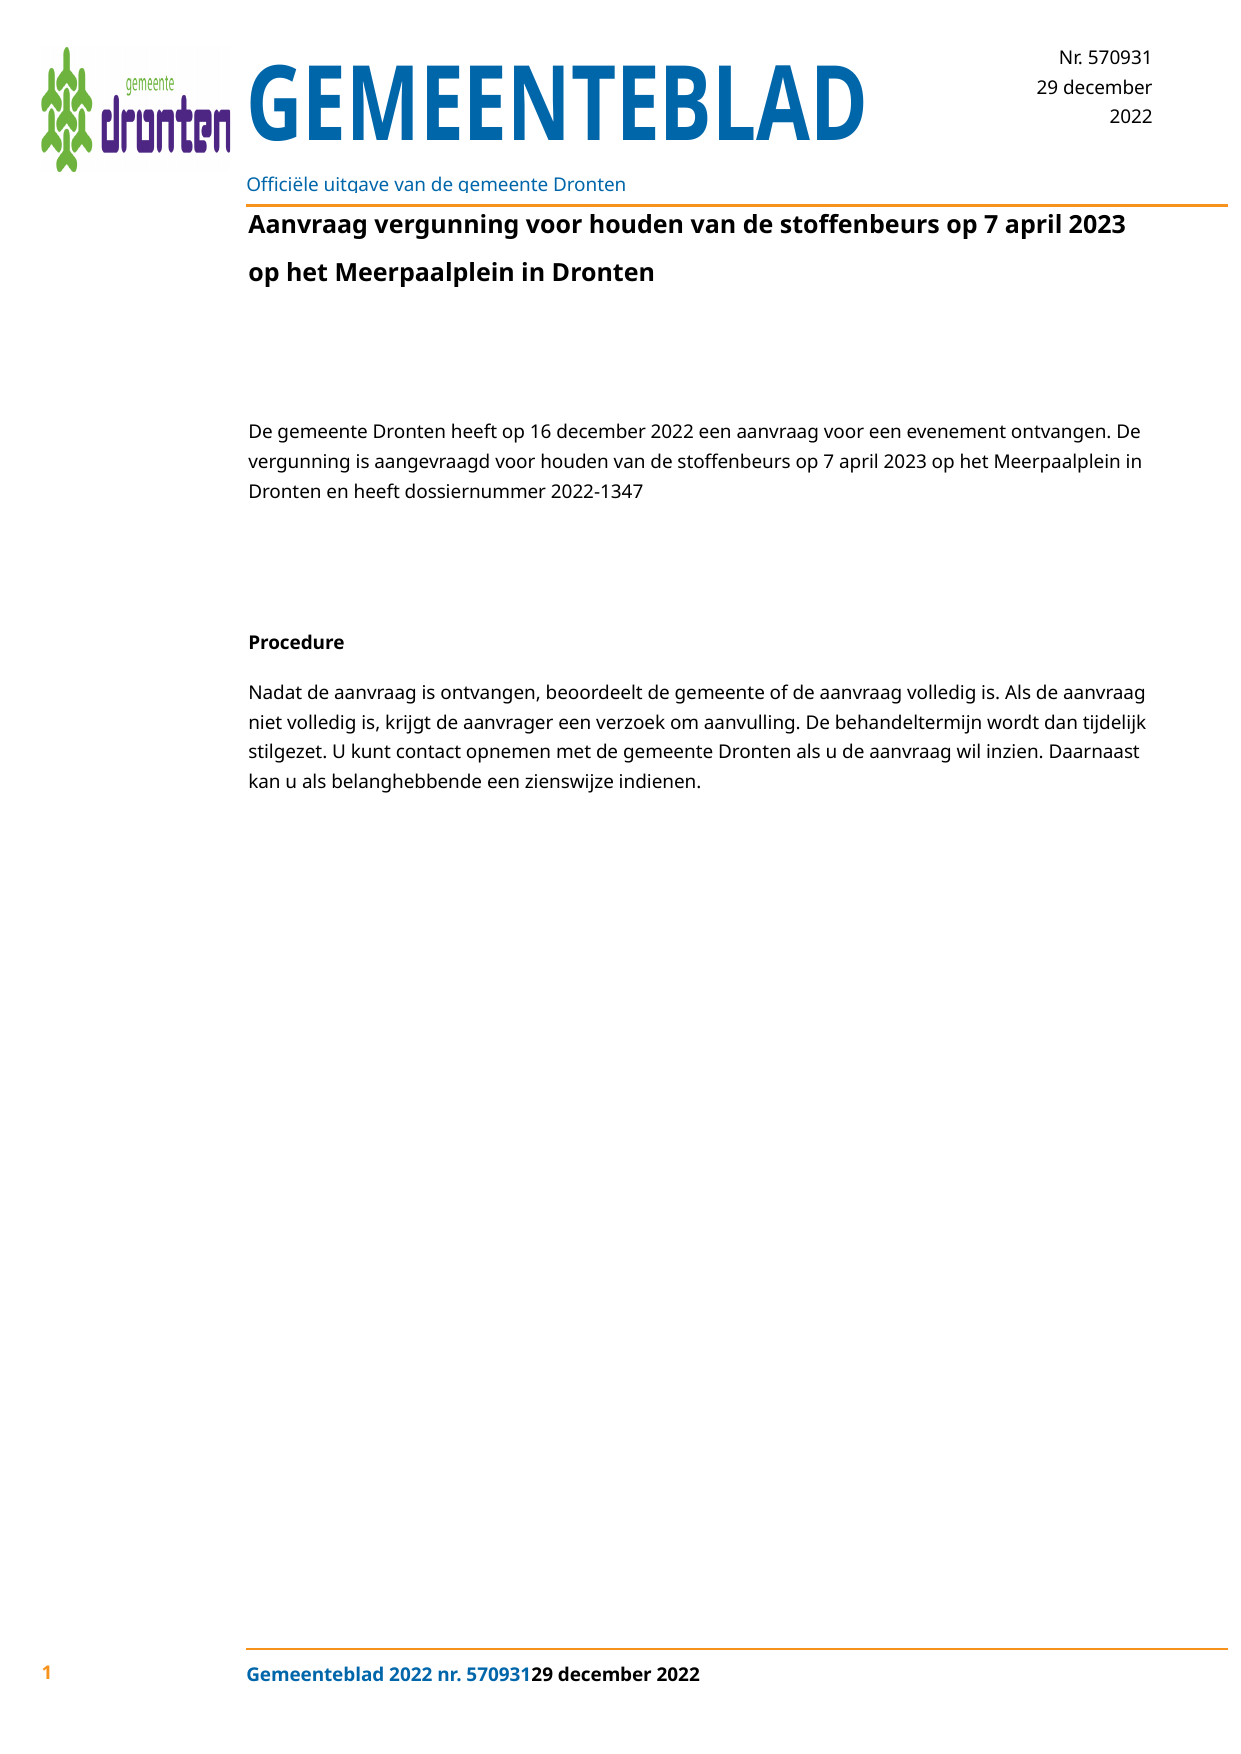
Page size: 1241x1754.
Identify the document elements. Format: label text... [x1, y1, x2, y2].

text Aanvraag vergunning voor houden van de stoffenbeurs op 7 april 2023 op het Meerpaalplein in Dronten [248, 207, 1152, 288]
text De gemeente Dronten heeft op 16 december 2022 een aanvraag voor een evenement ontvangen. De vergunning is aangevraagd voor houden van de stoffenbeurs op 7 april 2023 op het Meerpaalplein in Dronten en heeft dossiernummer 2022-1347 [248, 419, 1152, 504]
picture [41, 47, 231, 172]
text Nadat de aanvraag is ontvangen, beoordeelt de gemeente of de aanvraag volledig is. Als de aanvraag niet volledig is, krijgt de aanvrager een verzoek om aanvulling. De behandeltermijn wordt dan tijdelijk stilgezet. U kunt contact opnemen met de gemeente Dronten als u de aanvraag wil inzien. Daarnaast kan u als belanghebbende een zienswijze indienen. [248, 679, 1152, 794]
text Procedure [248, 629, 1152, 655]
